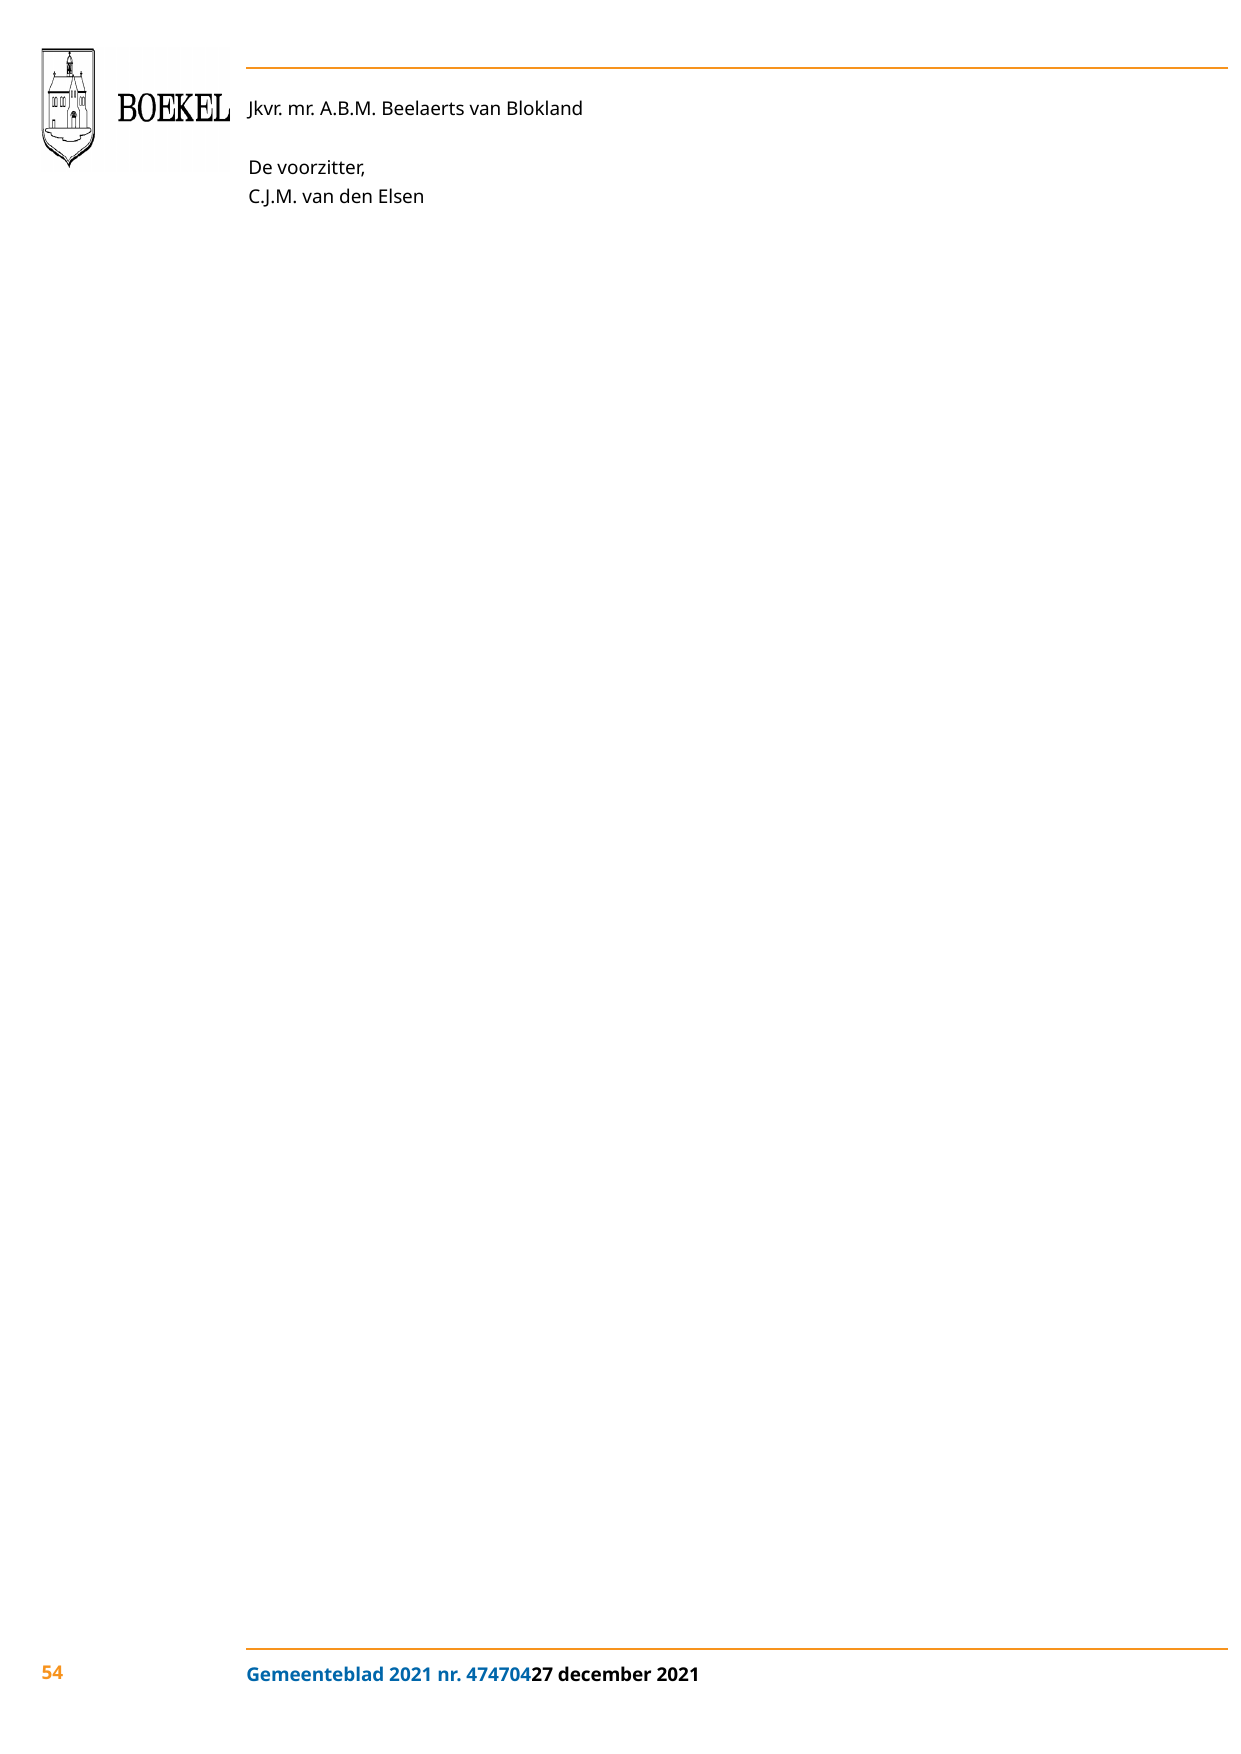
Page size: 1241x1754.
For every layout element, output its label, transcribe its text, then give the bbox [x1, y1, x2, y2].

picture [41, 47, 231, 172]
text C.J.M. van den Elsen [248, 183, 1152, 209]
text De voorzitter, [248, 154, 1152, 180]
text Jkvr. mr. A.B.M. Beelaerts van Blokland [248, 95, 1152, 121]
